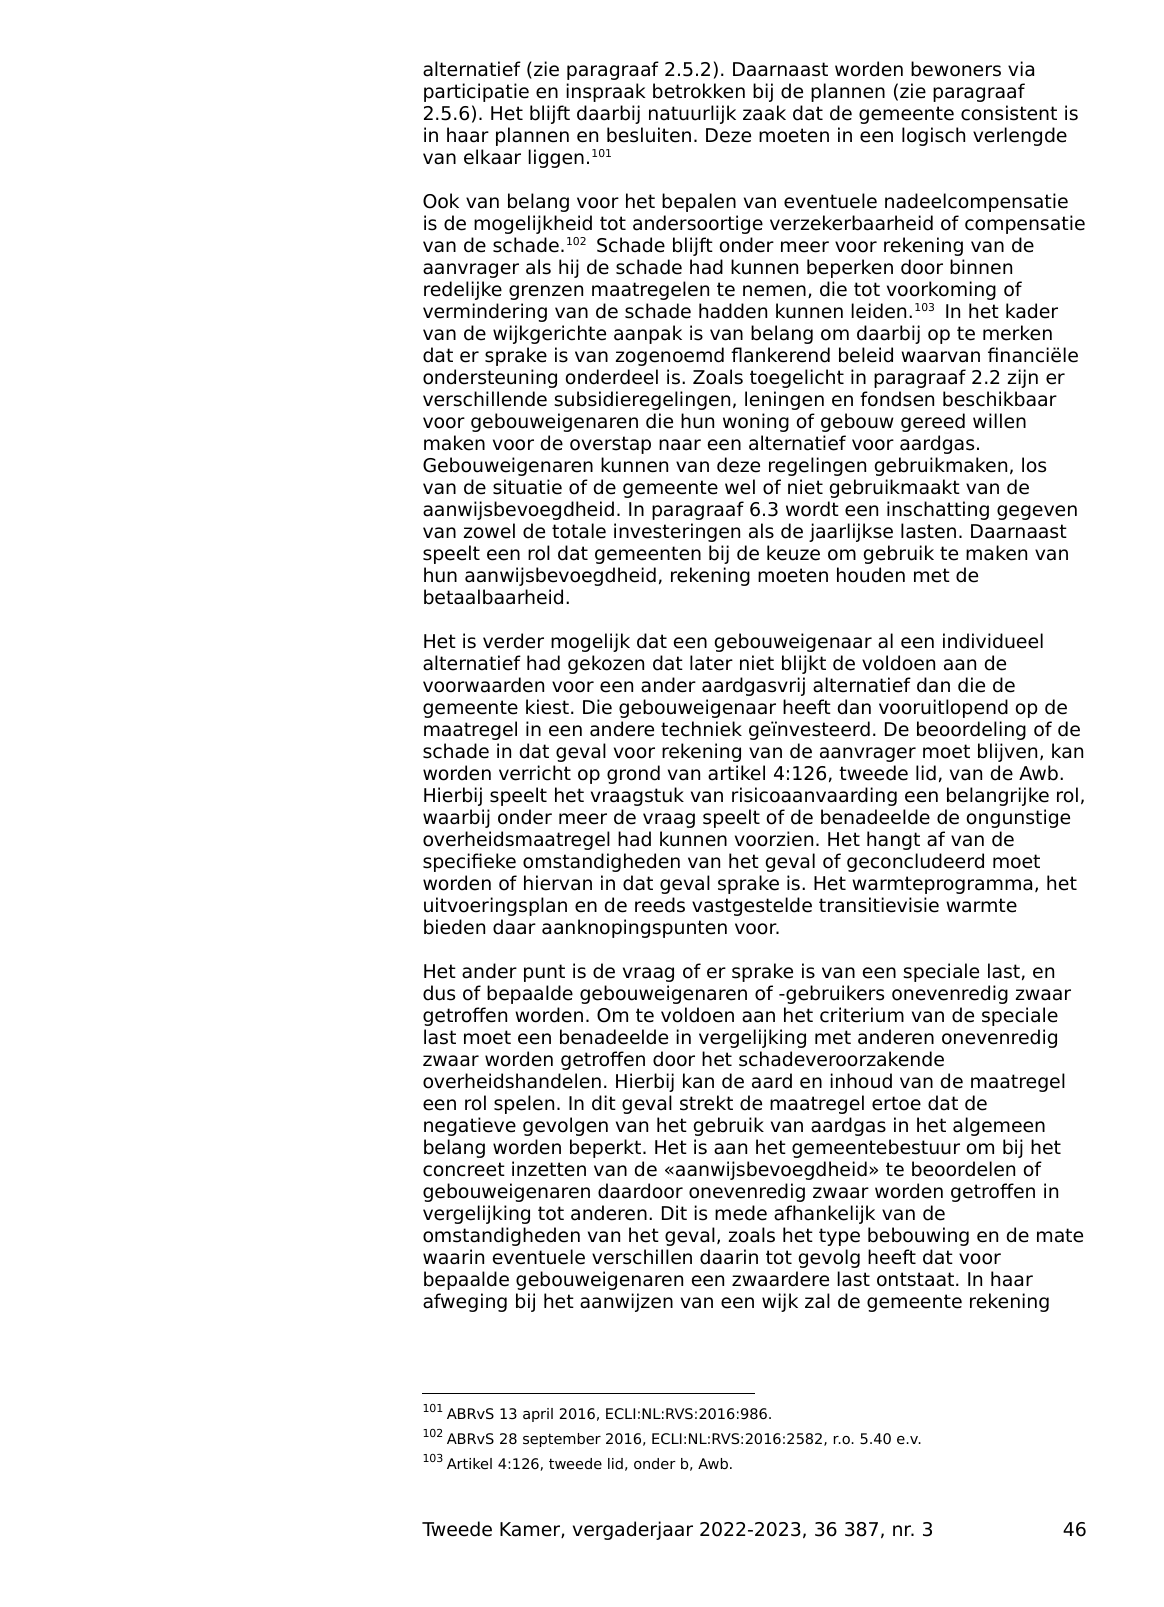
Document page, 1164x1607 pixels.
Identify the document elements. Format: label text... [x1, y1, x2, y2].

text Het is verder mogelijk dat een gebouweigenaar al een individueel alternatief had gekozen dat later niet blijkt de voldoen aan de voorwaarden voor een ander aardgasvrij alternatief dan die de gemeente kiest. Die gebouweigenaar heeft dan vooruitlopend op de maatregel in een andere techniek geïnvesteerd. De beoordeling of de schade in dat geval voor rekening van de aanvrager moet blijven, kan worden verricht op grond van artikel 4:126, tweede lid, van de Awb. Hierbij speelt het vraagstuk van risicoaanvaarding een belangrijke rol, waarbij onder meer de vraag speelt of de benadeelde de ongunstige overheidsmaatregel had kunnen voorzien. Het hangt af van de specifieke omstandigheden van het geval of geconcludeerd moet worden of hiervan in dat geval sprake is. Het warmteprogramma, het uitvoeringsplan en de reeds vastgestelde transitievisie warmte bieden daar aanknopingspunten voor. [422, 631, 1087, 939]
text ABRvS 13 april 2016, ECLI:NL:RVS:2016:986. [422, 1402, 1087, 1424]
text Artikel 4:126, tweede lid, onder b, Awb. [422, 1452, 1087, 1474]
text ABRvS 28 september 2016, ECLI:NL:RVS:2016:2582, r.o. 5.40 e.v. [422, 1427, 1087, 1449]
text Het ander punt is de vraag of er sprake is van een speciale last, en dus of bepaalde gebouweigenaren of -gebruikers onevenredig zwaar getroffen worden. Om te voldoen aan het criterium van de speciale last moet een benadeelde in vergelijking met anderen onevenredig zwaar worden getroffen door het schadeveroorzakende overheidshandelen. Hierbij kan de aard en inhoud van de maatregel een rol spelen. In dit geval strekt de maatregel ertoe dat de negatieve gevolgen van het gebruik van aardgas in het algemeen belang worden beperkt. Het is aan het gemeentebestuur om bij het concreet inzetten van de «aanwijsbevoegdheid» te beoordelen of gebouweigenaren daardoor onevenredig zwaar worden getroffen in vergelijking tot anderen. Dit is mede afhankelijk van de omstandigheden van het geval, zoals het type bebouwing en de mate waarin eventuele verschillen daarin tot gevolg heeft dat voor bepaalde gebouweigenaren een zwaardere last ontstaat. In haar afweging bij het aanwijzen van een wijk zal de gemeente rekening [422, 961, 1087, 1312]
text alternatief (zie paragraaf 2.5.2). Daarnaast worden bewoners via participatie en inspraak betrokken bij de plannen (zie paragraaf 2.5.6). Het blijft daarbij natuurlijk zaak dat de gemeente consistent is in haar plannen en besluiten. Deze moeten in een logisch verlengde van elkaar liggen. [422, 59, 1087, 169]
text Ook van belang voor het bepalen van eventuele nadeelcompensatie is de mogelijkheid tot andersoortige verzekerbaarheid of compensatie van de schade. Schade blijft onder meer voor rekening van de aanvrager als hij de schade had kunnen beperken door binnen redelijke grenzen maatregelen te nemen, die tot voorkoming of vermindering van de schade hadden kunnen leiden. In het kader van de wijkgerichte aanpak is van belang om daarbij op te merken dat er sprake is van zogenoemd flankerend beleid waarvan financiële ondersteuning onderdeel is. Zoals toegelicht in paragraaf 2.2 zijn er verschillende subsidieregelingen, leningen en fondsen beschikbaar voor gebouweigenaren die hun woning of gebouw gereed willen maken voor de overstap naar een alternatief voor aardgas. Gebouweigenaren kunnen van deze regelingen gebruikmaken, los van de situatie of de gemeente wel of niet gebruikmaakt van de aanwijsbevoegdheid. In paragraaf 6.3 wordt een inschatting gegeven van zowel de totale investeringen als de jaarlijkse lasten. Daarnaast speelt een rol dat gemeenten bij de keuze om gebruik te maken van hun aanwijsbevoegdheid, rekening moeten houden met de betaalbaarheid. [422, 191, 1087, 609]
